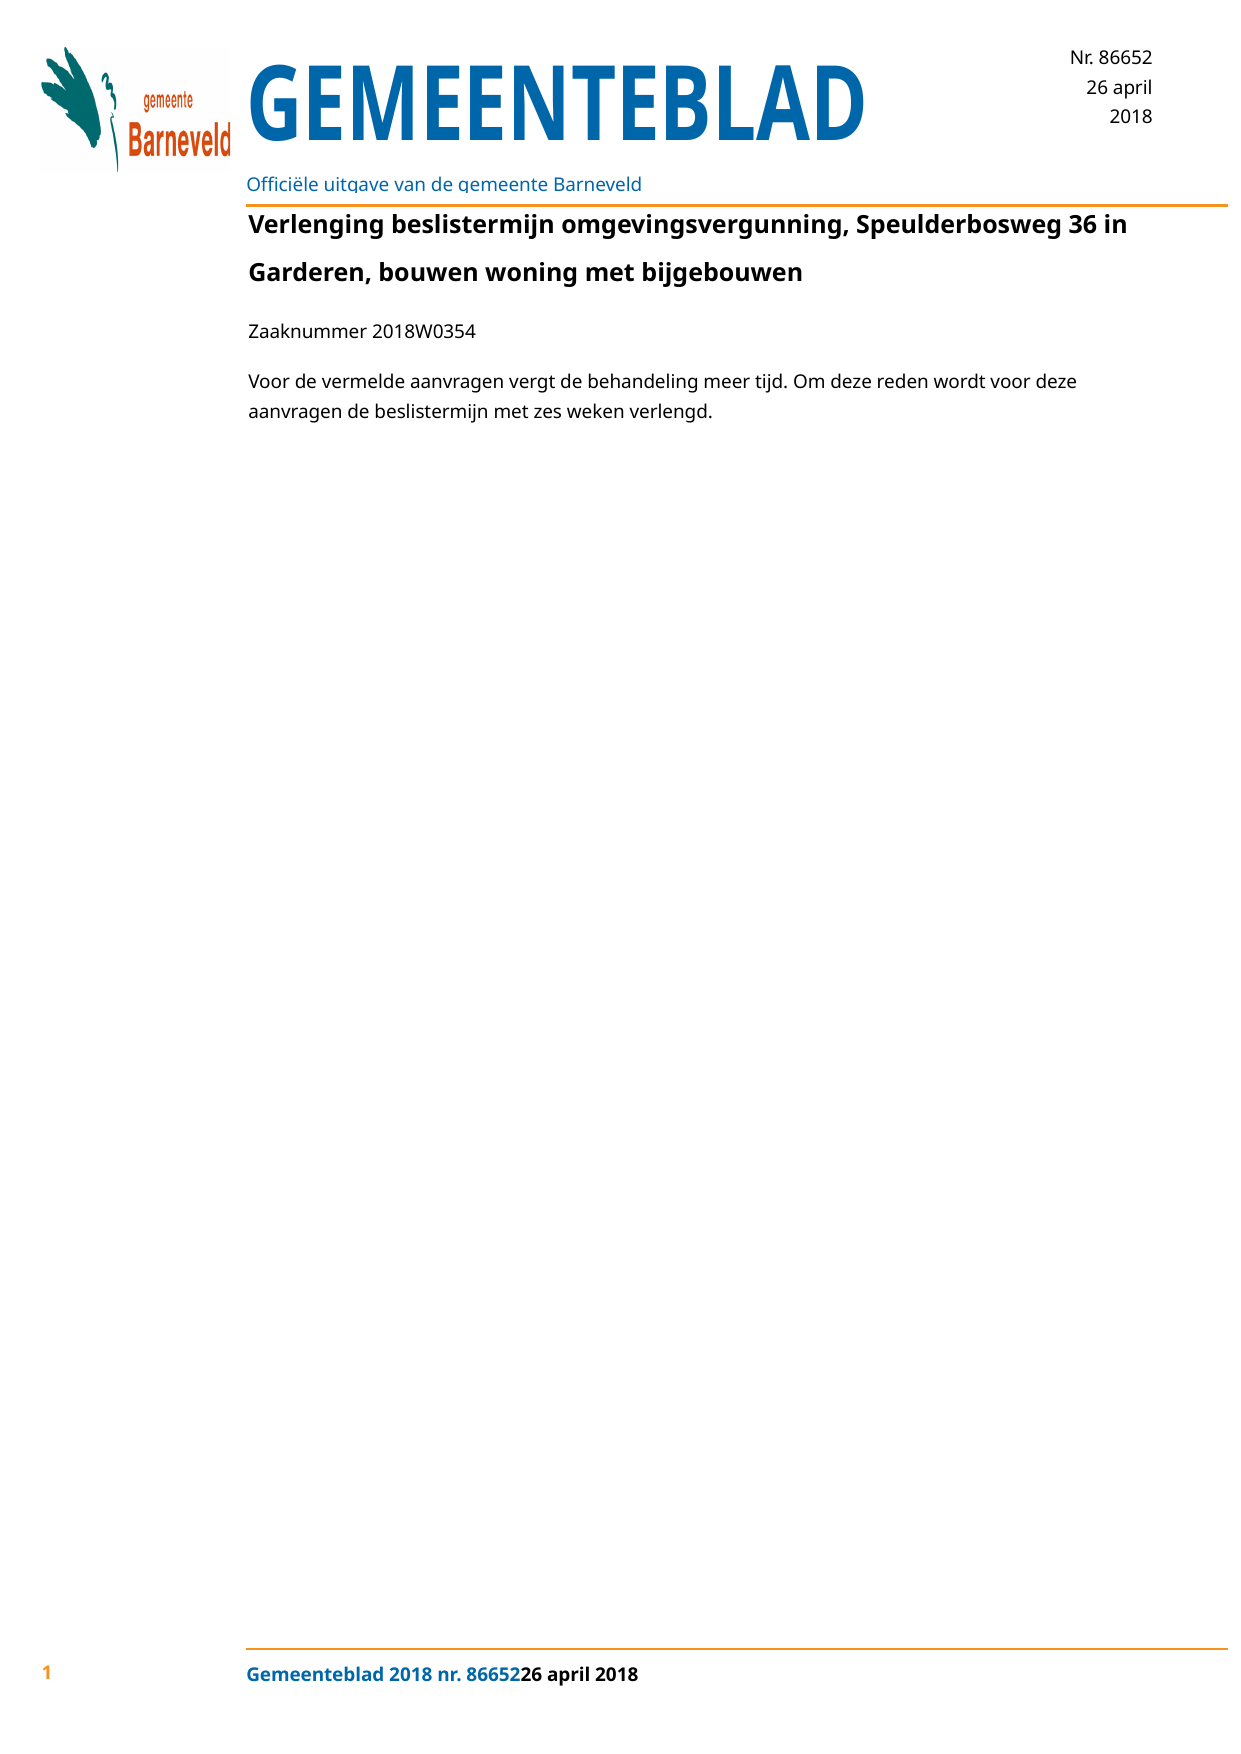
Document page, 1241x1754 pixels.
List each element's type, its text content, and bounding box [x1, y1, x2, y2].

text Zaaknummer 2018W0354 [248, 318, 1152, 344]
picture [41, 47, 231, 172]
text Verlenging beslistermijn omgevingsvergunning, Speulderbosweg 36 in Garderen, bouwen woning met bijgebouwen [248, 207, 1152, 288]
text Voor de vermelde aanvragen vergt de behandeling meer tijd. Om deze reden wordt voor deze aanvragen de beslistermijn met zes weken verlengd. [248, 368, 1152, 424]
